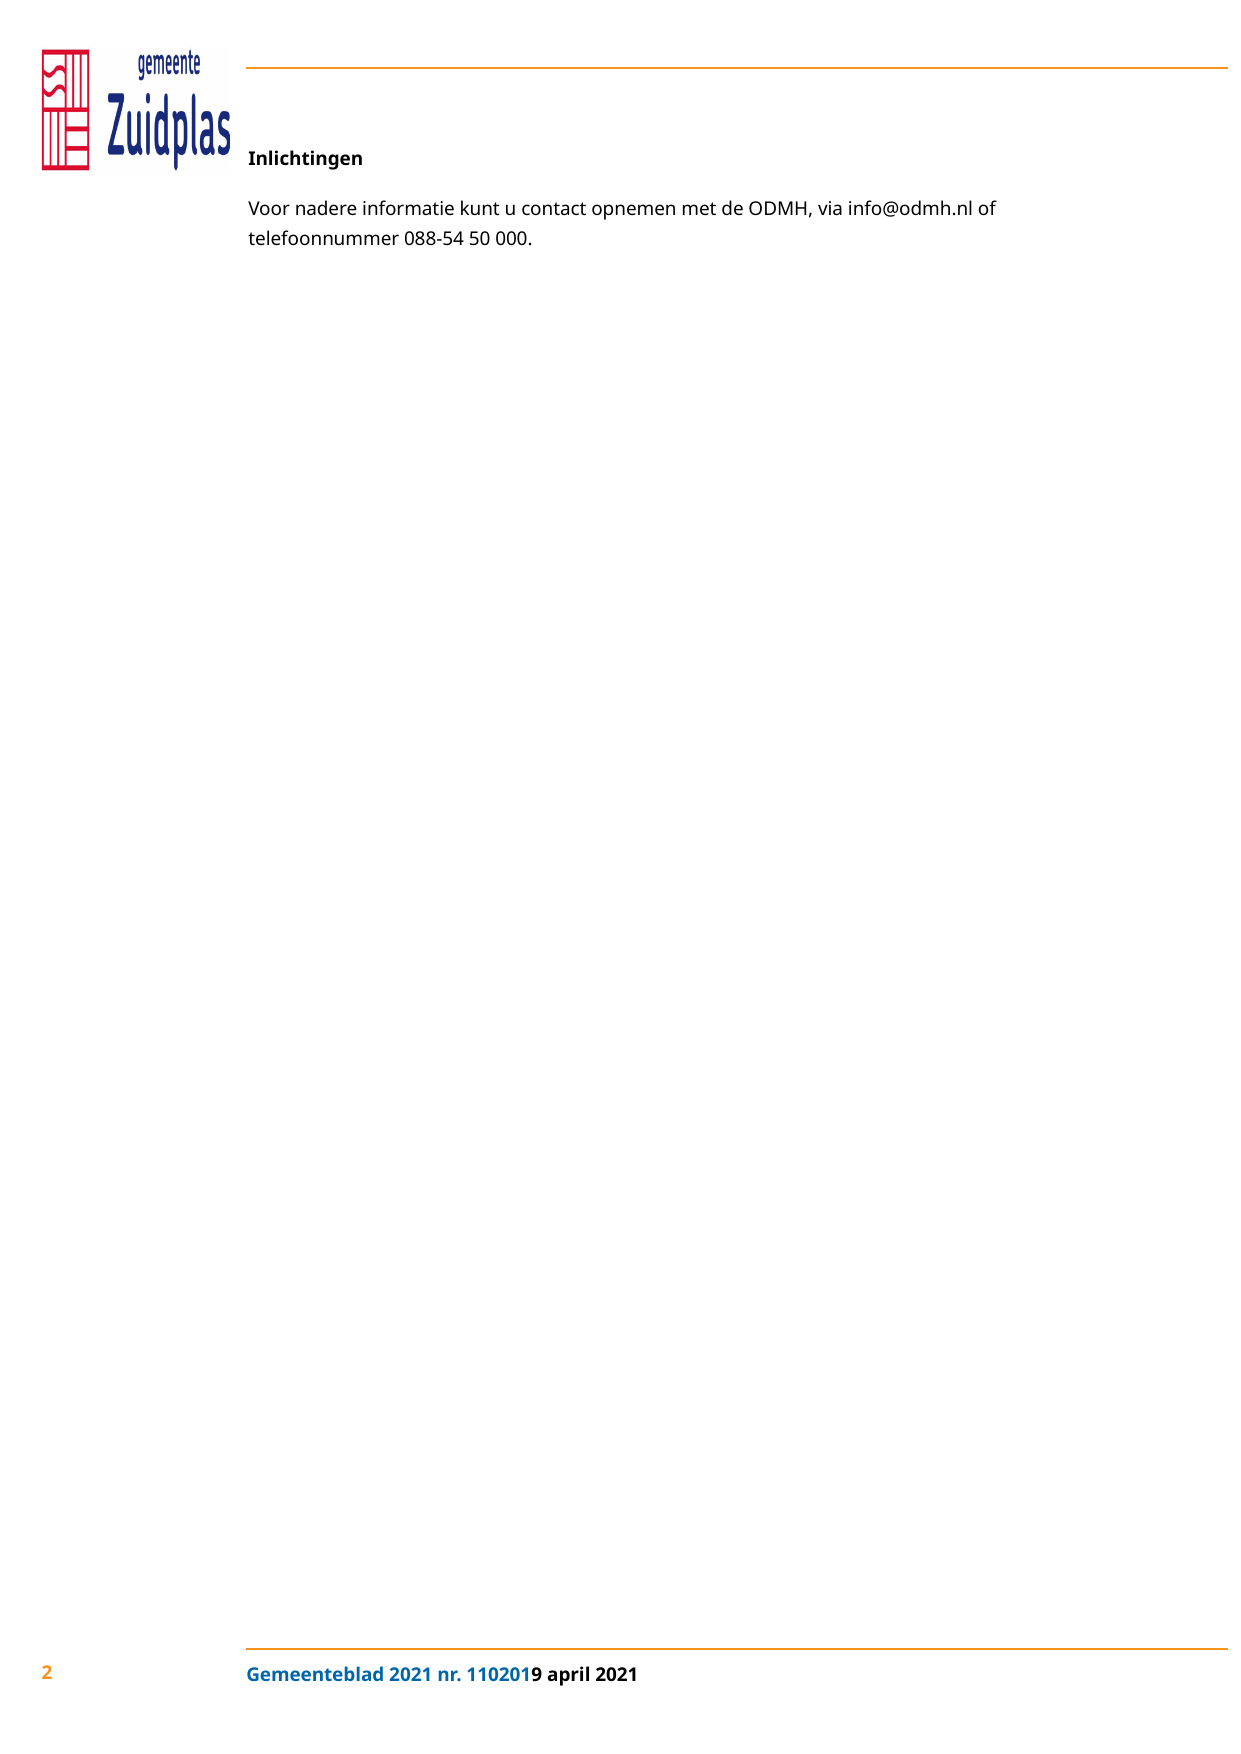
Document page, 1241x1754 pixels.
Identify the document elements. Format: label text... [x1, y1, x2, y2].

text Inlichtingen [248, 145, 1152, 171]
text Voor nadere informatie kunt u contact opnemen met de ODMH, via info@odmh.nl of telefoonnummer 088-54 50 000. [248, 196, 1152, 251]
picture [41, 47, 231, 172]
